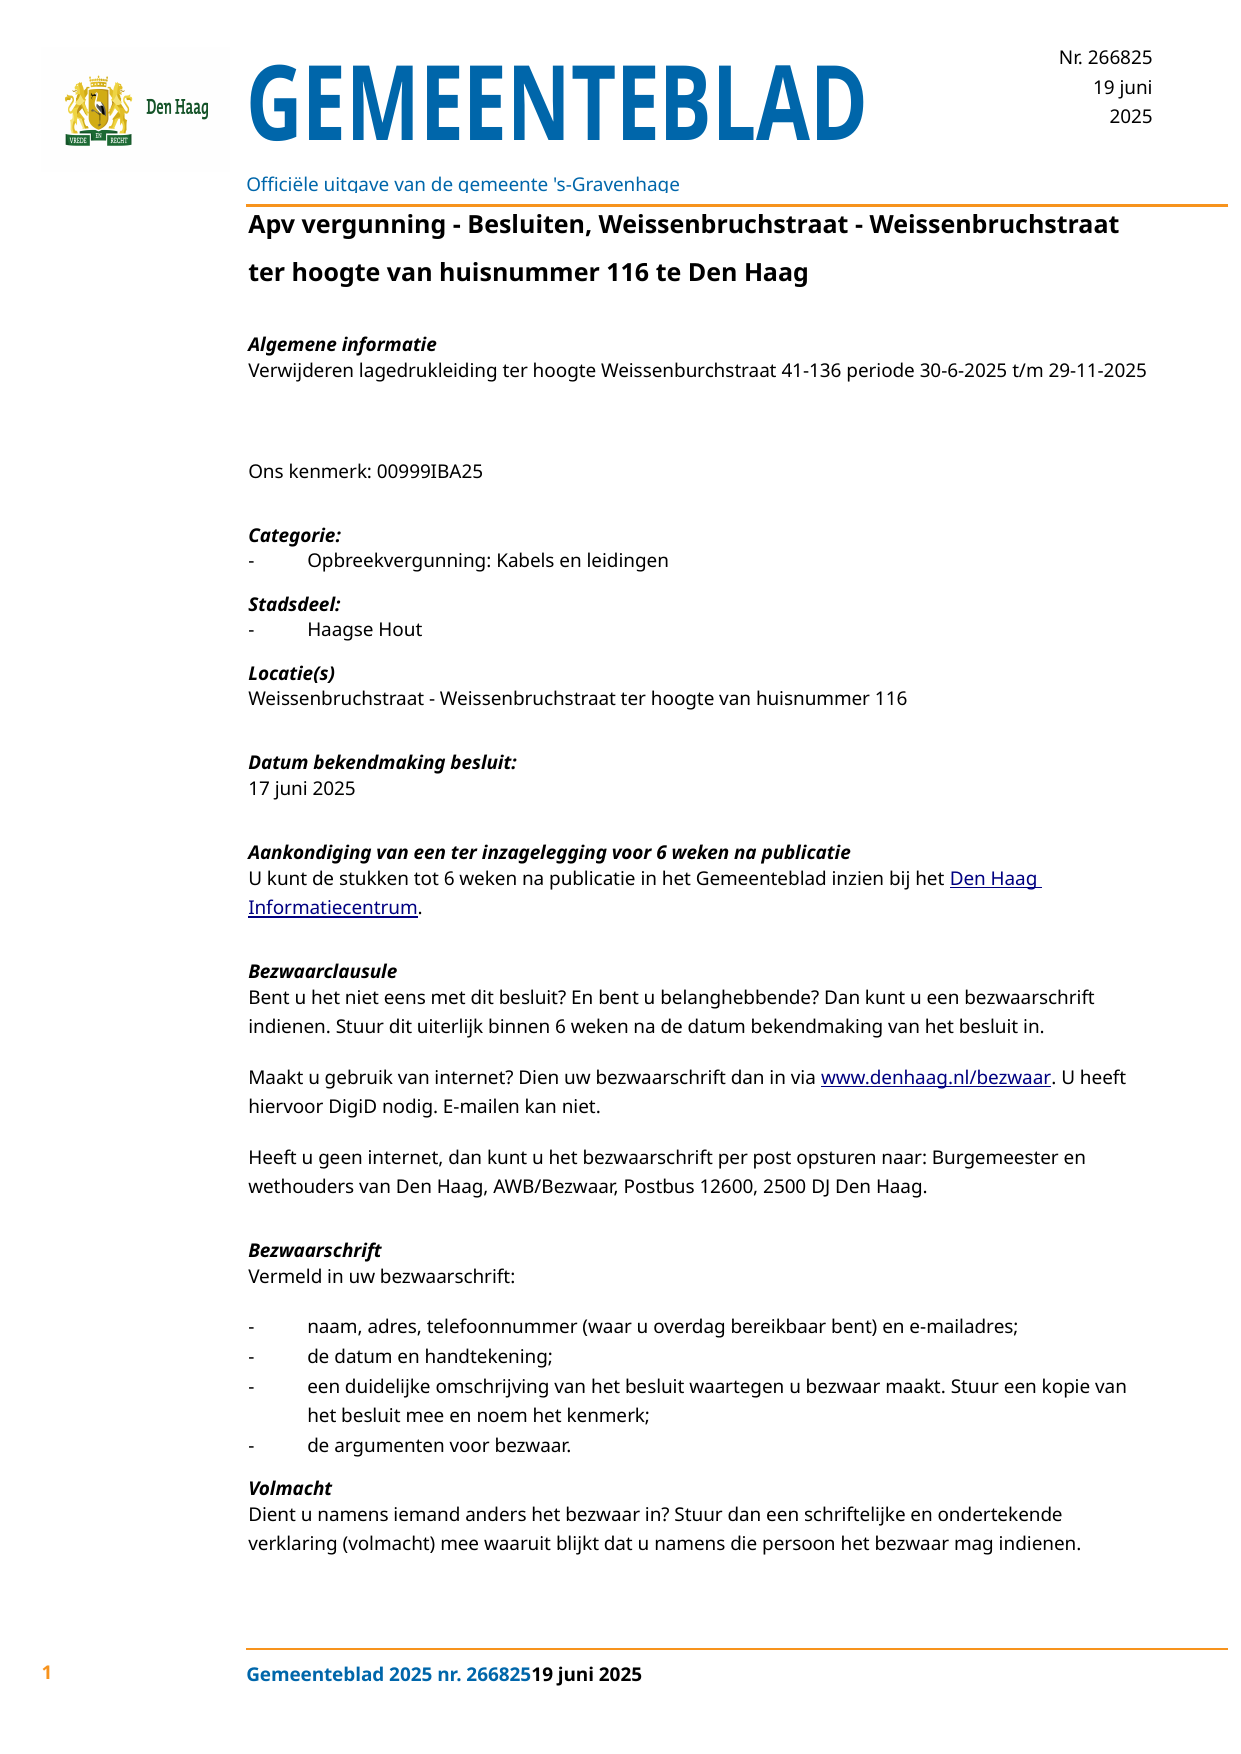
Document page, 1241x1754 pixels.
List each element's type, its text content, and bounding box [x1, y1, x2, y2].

text Apv vergunning - Besluiten, Weissenbruchstraat - Weissenbruchstraat ter hoogte van huisnummer 116 te Den Haag [248, 207, 1152, 288]
list Haagse Hout [248, 617, 1152, 642]
text U kunt de stukken tot 6 weken na publicatie in het Gemeenteblad inzien bij het Den Haag Informatiecentrum. [248, 865, 1152, 920]
picture [41, 47, 231, 172]
text Stadsdeel: [248, 591, 1152, 617]
list de datum en handtekening; [248, 1343, 1152, 1369]
text 17 juni 2025 [248, 775, 1152, 801]
list de argumenten voor bezwaar. [248, 1432, 1152, 1458]
text Bent u het niet eens met dit besluit? En bent u belanghebbende? Dan kunt u een bezwaarschrift indienen. Stuur dit uiterlijk binnen 6 weken na de datum bekendmaking van het besluit in. [248, 984, 1152, 1039]
text Heeft u geen internet, dan kunt u het bezwaarschrift per post opsturen naar: Burgemeester en wethouders van Den Haag, AWB/Bezwaar, Postbus 12600, 2500 DJ Den Haag. [248, 1144, 1152, 1199]
list een duidelijke omschrijving van het besluit waartegen u bezwaar maakt. Stuur een kopie van het besluit mee en noem het kenmerk; [248, 1373, 1152, 1428]
text Locatie(s) [248, 660, 1152, 685]
text Verwijderen lagedrukleiding ter hoogte Weissenburchstraat 41-136 periode 30-6-2025 t/m 29-11-2025 [248, 357, 1152, 383]
text Volmacht [248, 1475, 1152, 1501]
text Bezwaarclausule [248, 958, 1152, 984]
list naam, adres, telefoonnummer (waar u overdag bereikbaar bent) en e-mailadres; [248, 1314, 1152, 1339]
text Algemene informatie [248, 331, 1152, 357]
text Categorie: [248, 522, 1152, 548]
text Dient u namens iemand anders het bezwaar in? Stuur dan een schriftelijke en ondertekende verklaring (volmacht) mee waaruit blijkt dat u namens die persoon het bezwaar mag indienen. [248, 1501, 1152, 1556]
list Opbreekvergunning: Kabels en leidingen [248, 548, 1152, 573]
text Weissenbruchstraat - Weissenbruchstraat ter hoogte van huisnummer 116 [248, 685, 1152, 711]
text Ons kenmerk: 00999IBA25 [248, 458, 1152, 484]
text Datum bekendmaking besluit: [248, 749, 1152, 775]
text Vermeld in uw bezwaarschrift: [248, 1263, 1152, 1289]
text Maakt u gebruik van internet? Dien uw bezwaarschrift dan in via www.denhaag.nl/bezwaar. U heeft hiervoor DigiD nodig. E-mailen kan niet. [248, 1064, 1152, 1119]
text Aankondiging van een ter inzagelegging voor 6 weken na publicatie [248, 839, 1152, 865]
text Bezwaarschrift [248, 1238, 1152, 1263]
